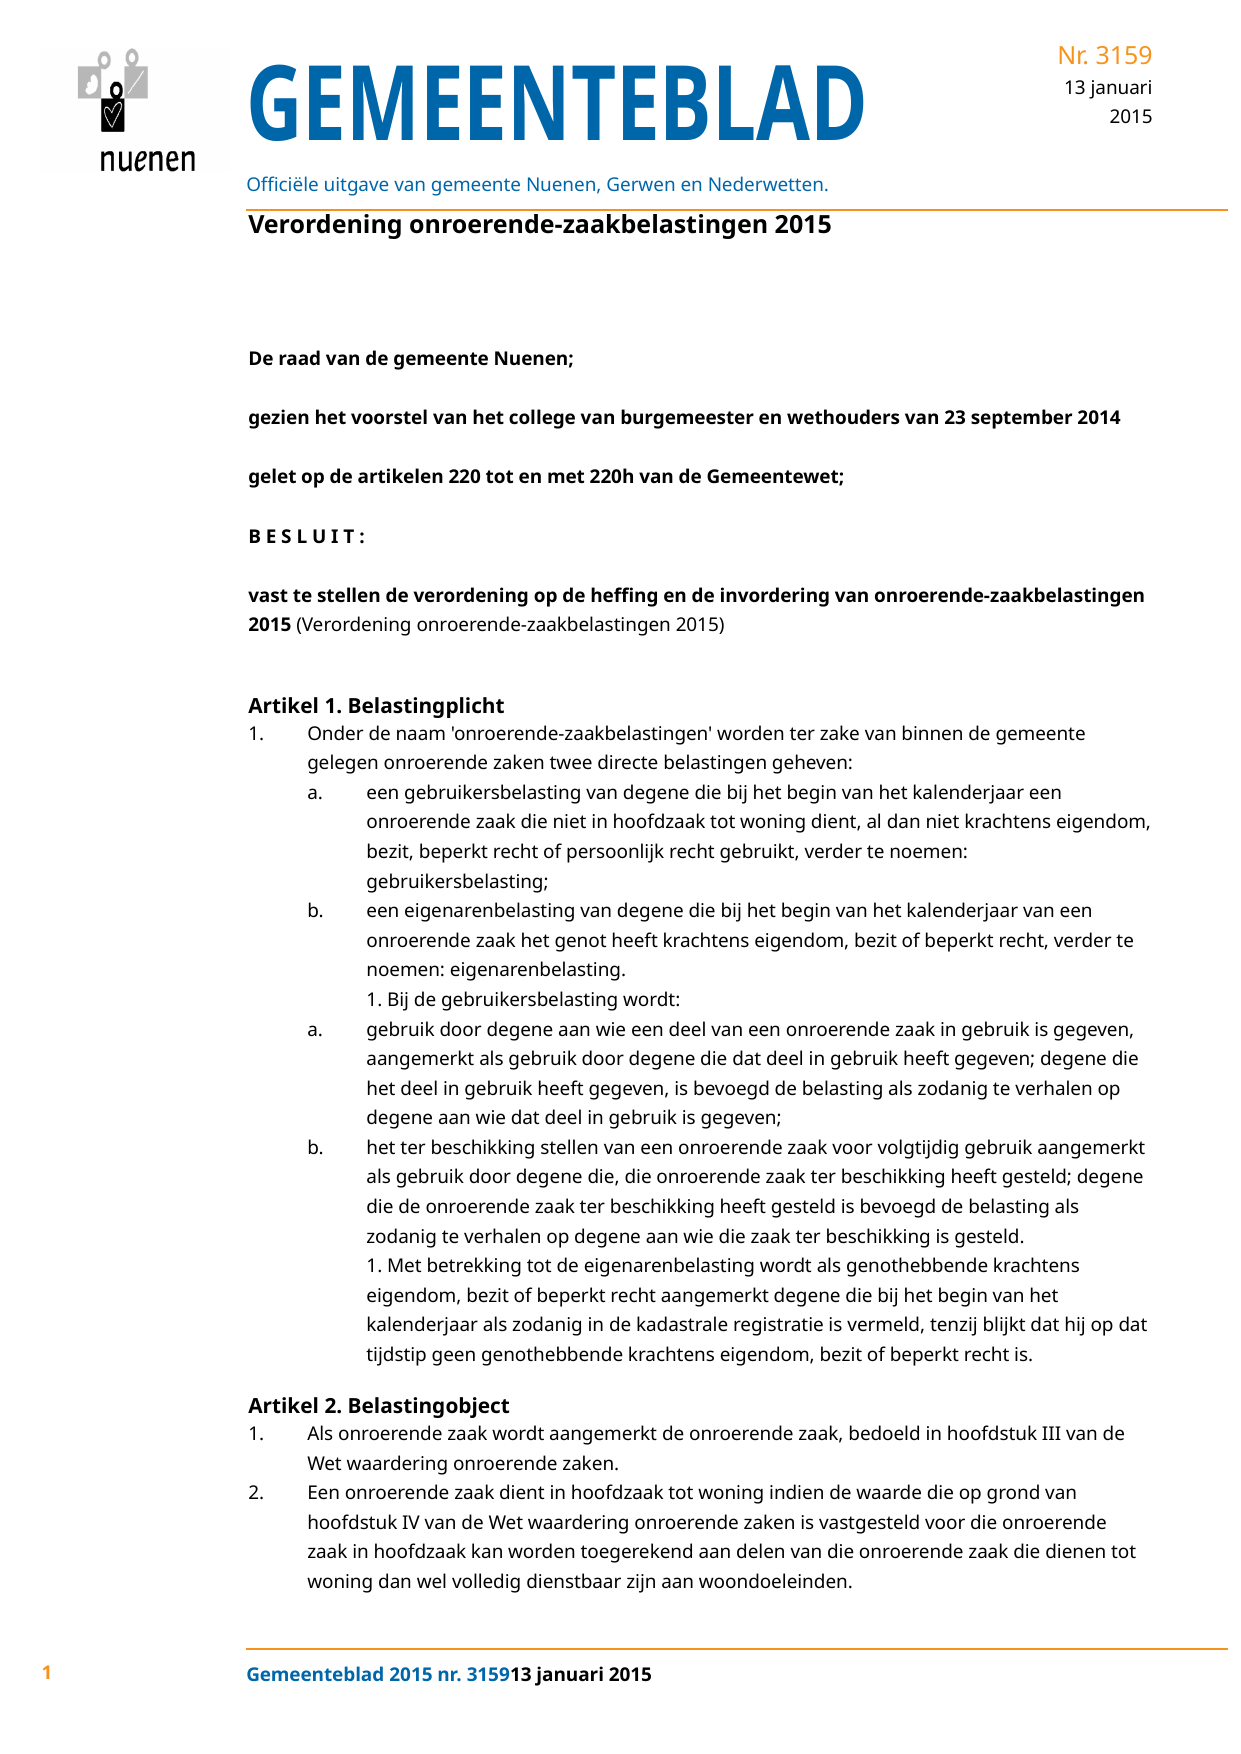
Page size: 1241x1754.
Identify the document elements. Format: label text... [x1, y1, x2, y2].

list Als onroerende zaak wordt aangemerkt de onroerende zaak, bedoeld in hoofdstuk III van de Wet waardering onroerende zaken. [248, 1420, 1152, 1475]
text gezien het voorstel van het college van burgemeester en wethouders van 23 september 2014 [248, 404, 1152, 430]
text De raad van de gemeente Nuenen; [248, 345, 1152, 371]
list 1. Met betrekking tot de eigenarenbelasting wordt als genothebbende krachtens eigendom, bezit of beperkt recht aangemerkt degene die bij het begin van het kalenderjaar als zodanig in de kadastrale registratie is vermeld, tenzij blijkt dat hij op dat tijdstip geen genothebbende krachtens eigendom, bezit of beperkt recht is. [307, 1252, 1152, 1367]
text vast te stellen de verordening op de heffing en de invordering van onroerende-zaakbelastingen 2015 (Verordening onroerende-zaakbelastingen 2015) [248, 582, 1152, 637]
text gelet op de artikelen 220 tot en met 220h van de Gemeentewet; [248, 464, 1152, 489]
text Artikel 1. Belastingplicht [248, 692, 1152, 720]
list een gebruikersbelasting van degene die bij het begin van het kalenderjaar een onroerende zaak die niet in hoofdzaak tot woning dient, al dan niet krachtens eigendom, bezit, beperkt recht of persoonlijk recht gebruikt, verder te noemen: gebruikersbelasting; [307, 779, 1152, 894]
picture [41, 47, 231, 172]
list het ter beschikking stellen van een onroerende zaak voor volgtijdig gebruik aangemerkt als gebruik door degene die, die onroerende zaak ter beschikking heeft gesteld; degene die de onroerende zaak ter beschikking heeft gesteld is bevoegd de belasting als zodanig te verhalen op degene aan wie die zaak ter beschikking is gesteld. [307, 1134, 1152, 1249]
list Een onroerende zaak dient in hoofdzaak tot woning indien de waarde die op grond van hoofdstuk IV van de Wet waardering onroerende zaken is vastgesteld voor die onroerende zaak in hoofdzaak kan worden toegerekend aan delen van die onroerende zaak die dienen tot woning dan wel volledig dienstbaar zijn aan woondoeleinden. [248, 1479, 1152, 1594]
list een eigenarenbelasting van degene die bij het begin van het kalenderjaar van een onroerende zaak het genot heeft krachtens eigendom, bezit of beperkt recht, verder te noemen: eigenarenbelasting. [307, 897, 1152, 982]
list 1. Bij de gebruikersbelasting wordt: [307, 986, 1152, 1012]
list gebruik door degene aan wie een deel van een onroerende zaak in gebruik is gegeven, aangemerkt als gebruik door degene die dat deel in gebruik heeft gegeven; degene die het deel in gebruik heeft gegeven, is bevoegd de belasting als zodanig te verhalen op degene aan wie dat deel in gebruik is gegeven; [307, 1016, 1152, 1130]
text Artikel 2. Belastingobject [248, 1392, 1152, 1420]
list Onder de naam 'onroerende-zaakbelastingen' worden ter zake van binnen de gemeente gelegen onroerende zaken twee directe belastingen geheven: [248, 720, 1152, 775]
text B E S L U I T : [248, 523, 1152, 548]
text Verordening onroerende-zaakbelastingen 2015 [248, 211, 1152, 241]
